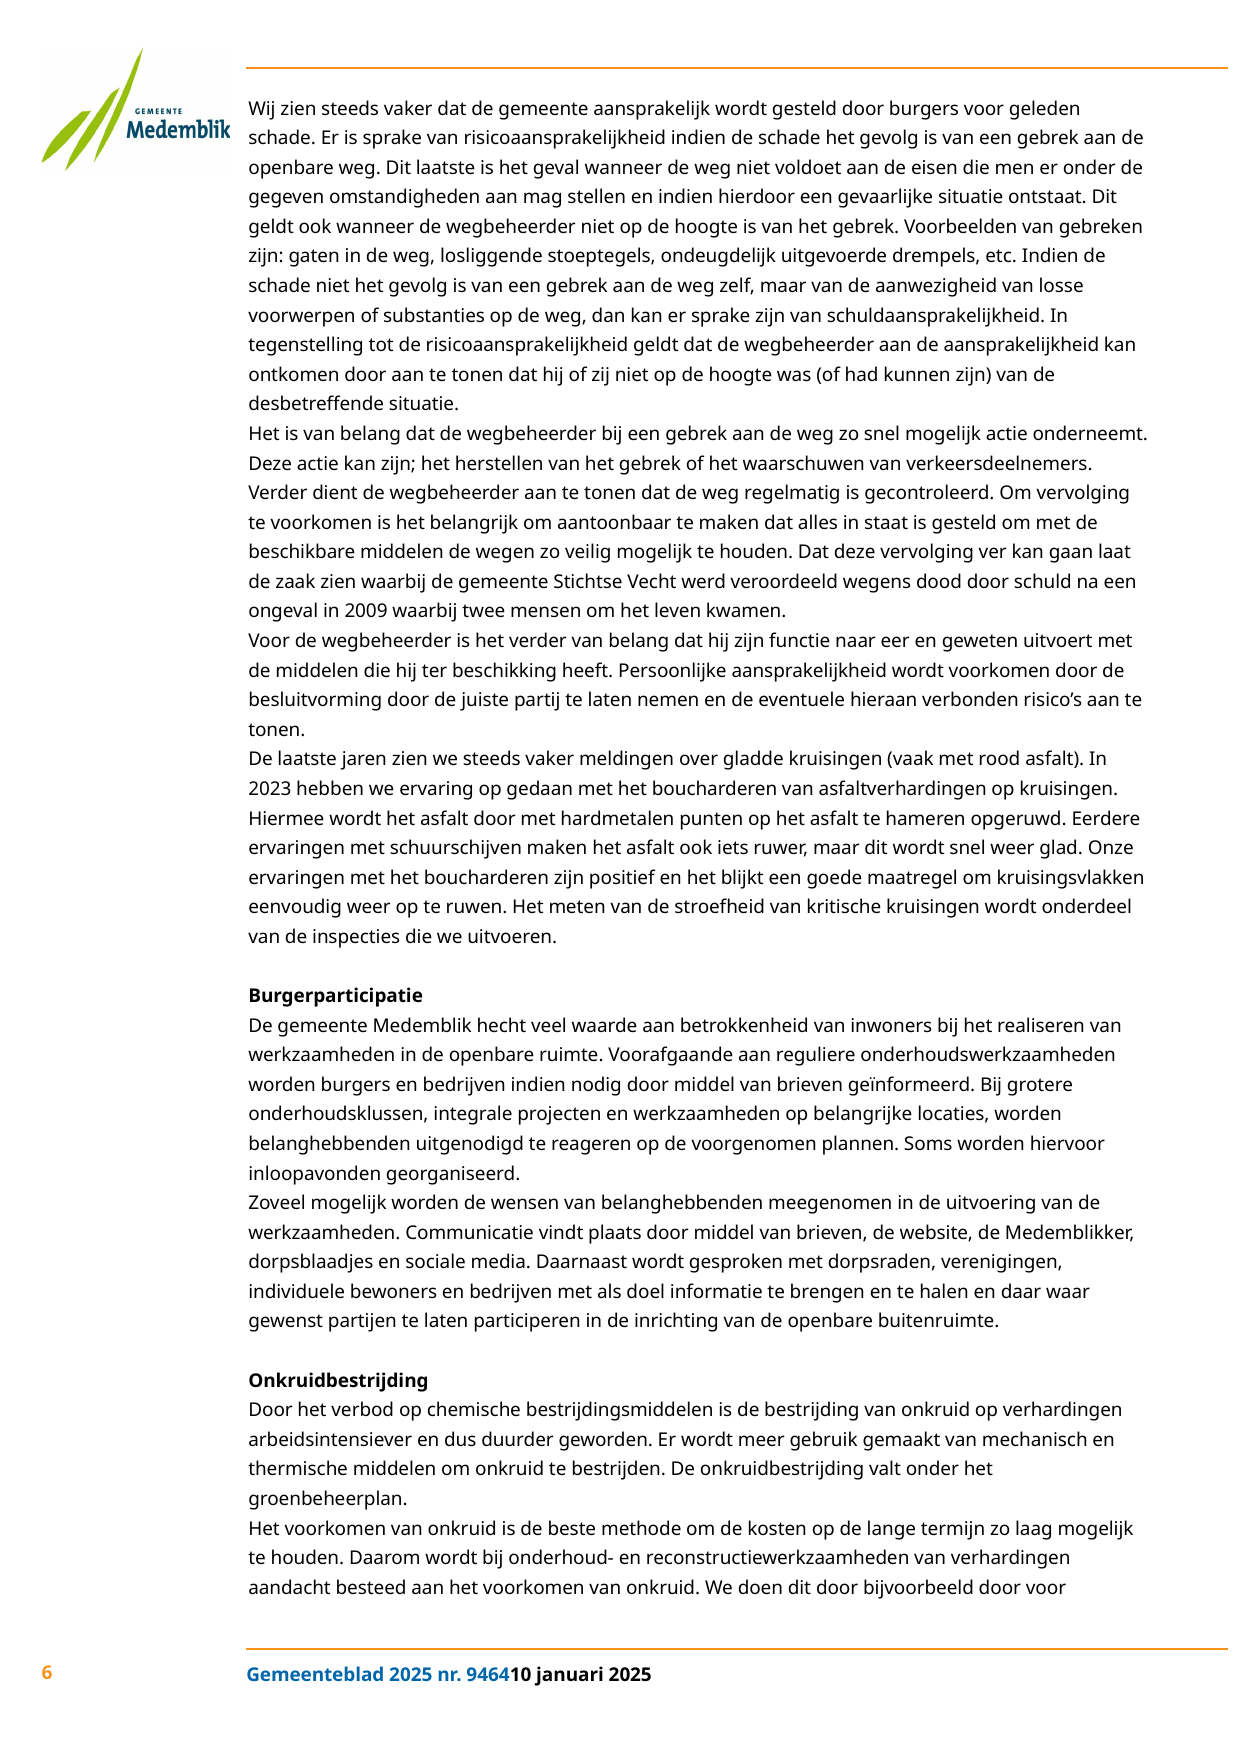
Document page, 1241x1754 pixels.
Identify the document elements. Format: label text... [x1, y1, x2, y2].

text De laatste jaren zien we steeds vaker meldingen over gladde kruisingen (vaak met rood asfalt). In 2023 hebben we ervaring op gedaan met het boucharderen van asfaltverhardingen op kruisingen. Hiermee wordt het asfalt door met hardmetalen punten op het asfalt te hameren opgeruwd. Eerdere ervaringen met schuurschijven maken het asfalt ook iets ruwer, maar dit wordt snel weer glad. Onze ervaringen met het boucharderen zijn positief en het blijkt een goede maatregel om kruisingsvlakken eenvoudig weer op te ruwen. Het meten van de stroefheid van kritische kruisingen wordt onderdeel van de inspecties die we uitvoeren. [248, 746, 1152, 949]
text Zoveel mogelijk worden de wensen van belanghebbenden meegenomen in de uitvoering van de werkzaamheden. Communicatie vindt plaats door middel van brieven, de website, de Medemblikker, dorpsblaadjes en sociale media. Daarnaast wordt gesproken met dorpsraden, verenigingen, individuele bewoners en bedrijven met als doel informatie te brengen en te halen en daar waar gewenst partijen te laten participeren in de inrichting van de openbare buitenruimte. [248, 1189, 1152, 1333]
text Burgerparticipatie [248, 982, 1152, 1008]
text Onkruidbestrijding [248, 1367, 1152, 1393]
text Door het verbod op chemische bestrijdingsmiddelen is de bestrijding van onkruid op verhardingen arbeidsintensiever en dus duurder geworden. Er wordt meer gebruik gemaakt van mechanisch en thermische middelen om onkruid te bestrijden. De onkruidbestrijding valt onder het groenbeheerplan. [248, 1396, 1152, 1511]
picture [41, 47, 231, 172]
text Voor de wegbeheerder is het verder van belang dat hij zijn functie naar eer en geweten uitvoert met de middelen die hij ter beschikking heeft. Persoonlijke aansprakelijkheid wordt voorkomen door de besluitvorming door de juiste partij te laten nemen en de eventuele hieraan verbonden risico’s aan te tonen. [248, 627, 1152, 742]
text Wij zien steeds vaker dat de gemeente aansprakelijk wordt gesteld door burgers voor geleden schade. Er is sprake van risicoaansprakelijkheid indien de schade het gevolg is van een gebrek aan de openbare weg. Dit laatste is het geval wanneer de weg niet voldoet aan de eisen die men er onder de gegeven omstandigheden aan mag stellen en indien hierdoor een gevaarlijke situatie ontstaat. Dit geldt ook wanneer de wegbeheerder niet op de hoogte is van het gebrek. Voorbeelden van gebreken zijn: gaten in de weg, losliggende stoeptegels, ondeugdelijk uitgevoerde drempels, etc. Indien de schade niet het gevolg is van een gebrek aan de weg zelf, maar van de aanwezigheid van losse voorwerpen of substanties op de weg, dan kan er sprake zijn van schuldaansprakelijkheid. In tegenstelling tot de risicoaansprakelijkheid geldt dat de wegbeheerder aan de aansprakelijkheid kan ontkomen door aan te tonen dat hij of zij niet op de hoogte was (of had kunnen zijn) van de desbetreffende situatie. [248, 95, 1152, 416]
text De gemeente Medemblik hecht veel waarde aan betrokkenheid van inwoners bij het realiseren van werkzaamheden in de openbare ruimte. Voorafgaande aan reguliere onderhoudswerkzaamheden worden burgers en bedrijven indien nodig door middel van brieven geïnformeerd. Bij grotere onderhoudsklussen, integrale projecten en werkzaamheden op belangrijke locaties, worden belanghebbenden uitgenodigd te reageren op de voorgenomen plannen. Soms worden hiervoor inloopavonden georganiseerd. [248, 1012, 1152, 1186]
text Het is van belang dat de wegbeheerder bij een gebrek aan de weg zo snel mogelijk actie onderneemt. Deze actie kan zijn; het herstellen van het gebrek of het waarschuwen van verkeersdeelnemers. Verder dient de wegbeheerder aan te tonen dat de weg regelmatig is gecontroleerd. Om vervolging te voorkomen is het belangrijk om aantoonbaar te maken dat alles in staat is gesteld om met de beschikbare middelen de wegen zo veilig mogelijk te houden. Dat deze vervolging ver kan gaan laat de zaak zien waarbij de gemeente Stichtse Vecht werd veroordeeld wegens dood door schuld na een ongeval in 2009 waarbij twee mensen om het leven kwamen. [248, 420, 1152, 623]
text Het voorkomen van onkruid is de beste methode om de kosten op de lange termijn zo laag mogelijk te houden. Daarom wordt bij onderhoud- en reconstructiewerkzaamheden van verhardingen aandacht besteed aan het voorkomen van onkruid. We doen dit door bijvoorbeeld door voor [248, 1515, 1152, 1600]
